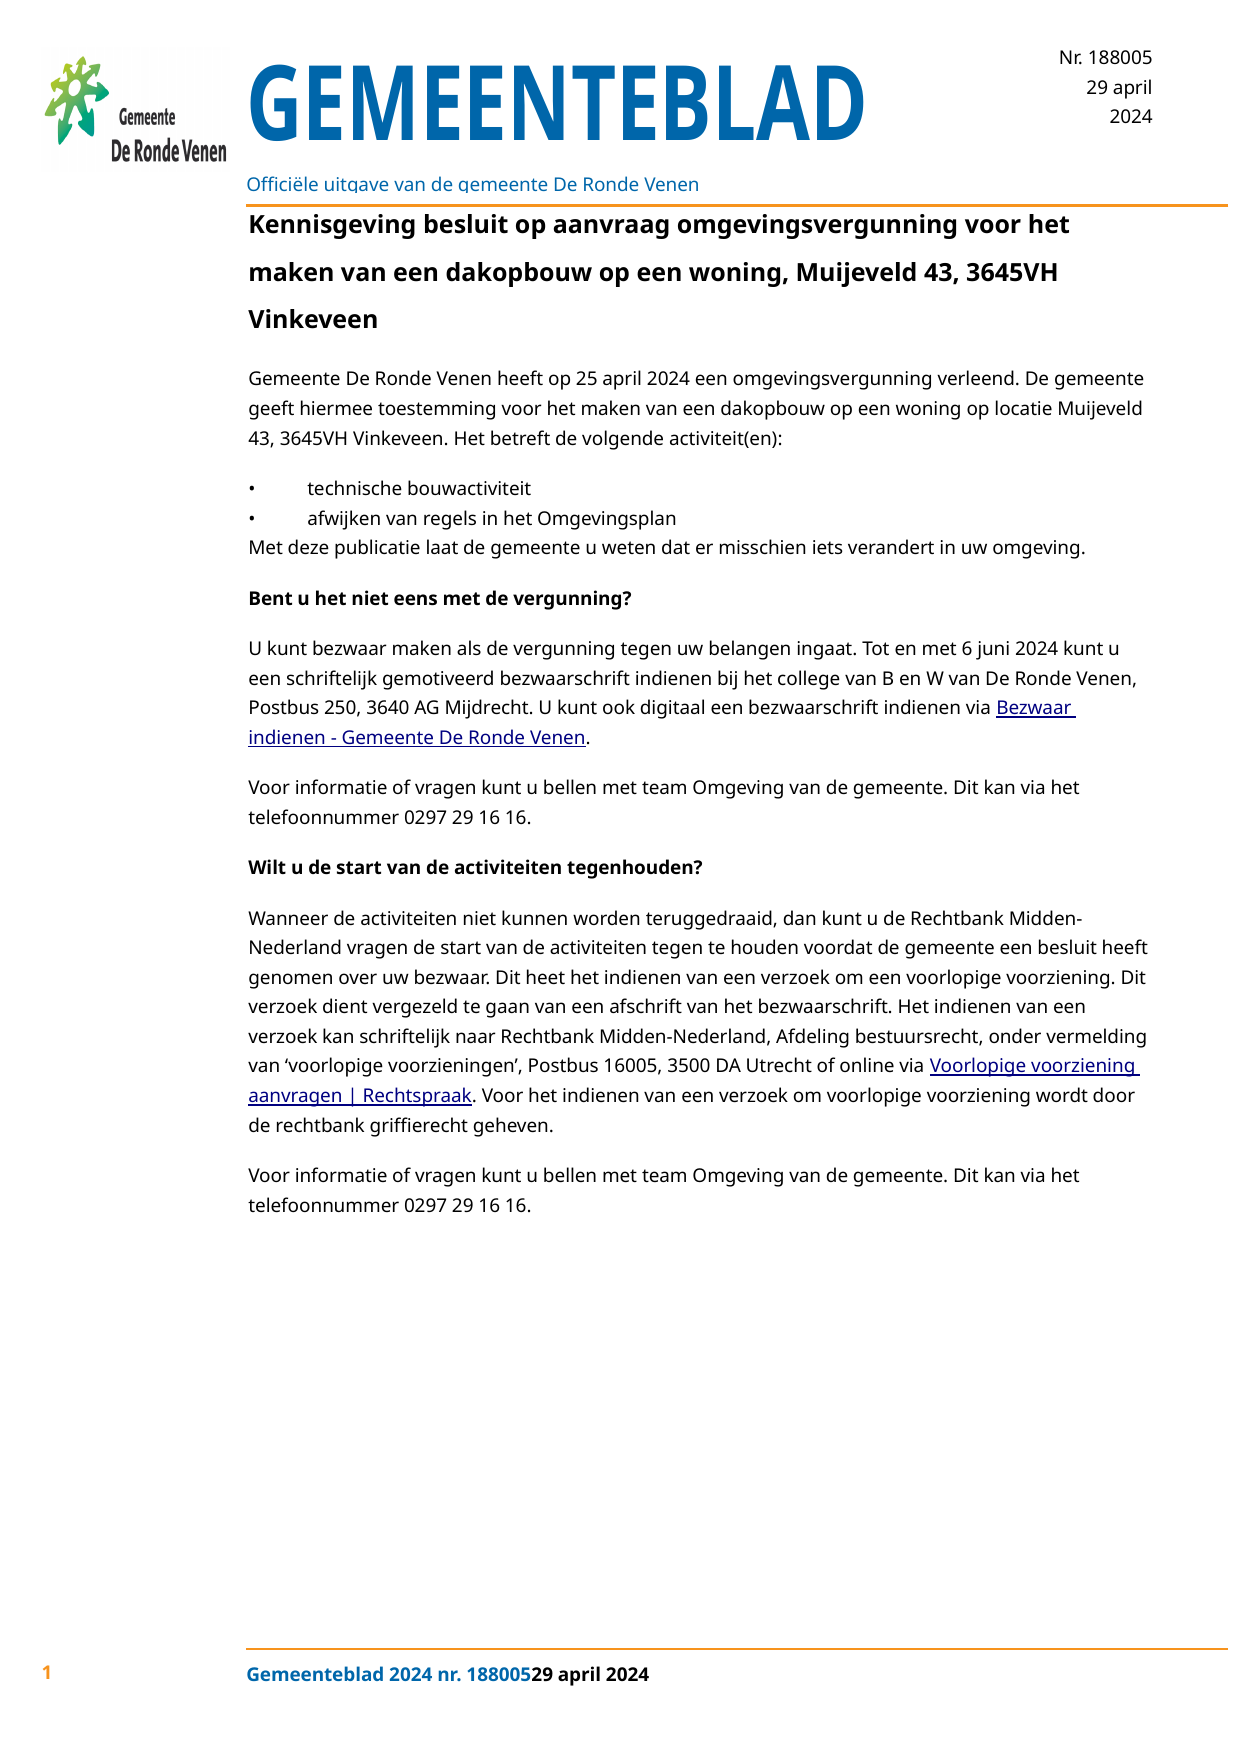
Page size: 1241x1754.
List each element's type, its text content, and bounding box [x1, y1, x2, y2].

text Kennisgeving besluit op aanvraag omgevingsvergunning voor het maken van een dakopbouw op een woning, Muijeveld 43, 3645VH Vinkeveen [248, 207, 1152, 336]
text Bent u het niet eens met de vergunning? [248, 585, 1152, 610]
text Voor informatie of vragen kunt u bellen met team Omgeving van de gemeente. Dit kan via het telefoonnummer 0297 29 16 16. [248, 1162, 1152, 1217]
text Met deze publicatie laat de gemeente u weten dat er misschien iets verandert in uw omgeving. [248, 534, 1152, 560]
text Wanneer de activiteiten niet kunnen worden teruggedraaid, dan kunt u de Rechtbank Midden-Nederland vragen de start van de activiteiten tegen te houden voordat de gemeente een besluit heeft genomen over uw bezwaar. Dit heet het indienen van een verzoek om een voorlopige voorziening. Dit verzoek dient vergezeld te gaan van een afschrift van het bezwaarschrift. Het indienen van een verzoek kan schriftelijk naar Rechtbank Midden-Nederland, Afdeling bestuursrecht, onder vermelding van ‘voorlopige voorzieningen’, Postbus 16005, 3500 DA Utrecht of online via Voorlopige voorziening aanvragen | Rechtspraak. Voor het indienen van een verzoek om voorlopige voorziening wordt door de rechtbank griffierecht geheven. [248, 905, 1152, 1137]
text U kunt bezwaar maken als de vergunning tegen uw belangen ingaat. Tot en met 6 juni 2024 kunt u een schriftelijk gemotiveerd bezwaarschrift indienen bij het college van B en W van De Ronde Venen, Postbus 250, 3640 AG Mijdrecht. U kunt ook digitaal een bezwaarschrift indienen via Bezwaar indienen - Gemeente De Ronde Venen. [248, 635, 1152, 749]
list afwijken van regels in het Omgevingsplan [248, 505, 1152, 530]
text Wilt u de start van de activiteiten tegenhouden? [248, 854, 1152, 880]
list technische bouwactiviteit [248, 475, 1152, 501]
picture [41, 47, 231, 172]
text Voor informatie of vragen kunt u bellen met team Omgeving van de gemeente. Dit kan via het telefoonnummer 0297 29 16 16. [248, 774, 1152, 829]
text Gemeente De Ronde Venen heeft op 25 april 2024 een omgevingsvergunning verleend. De gemeente geeft hiermee toestemming voor het maken van een dakopbouw op een woning op locatie Muijeveld 43, 3645VH Vinkeveen. Het betreft de volgende activiteit(en): [248, 366, 1152, 450]
